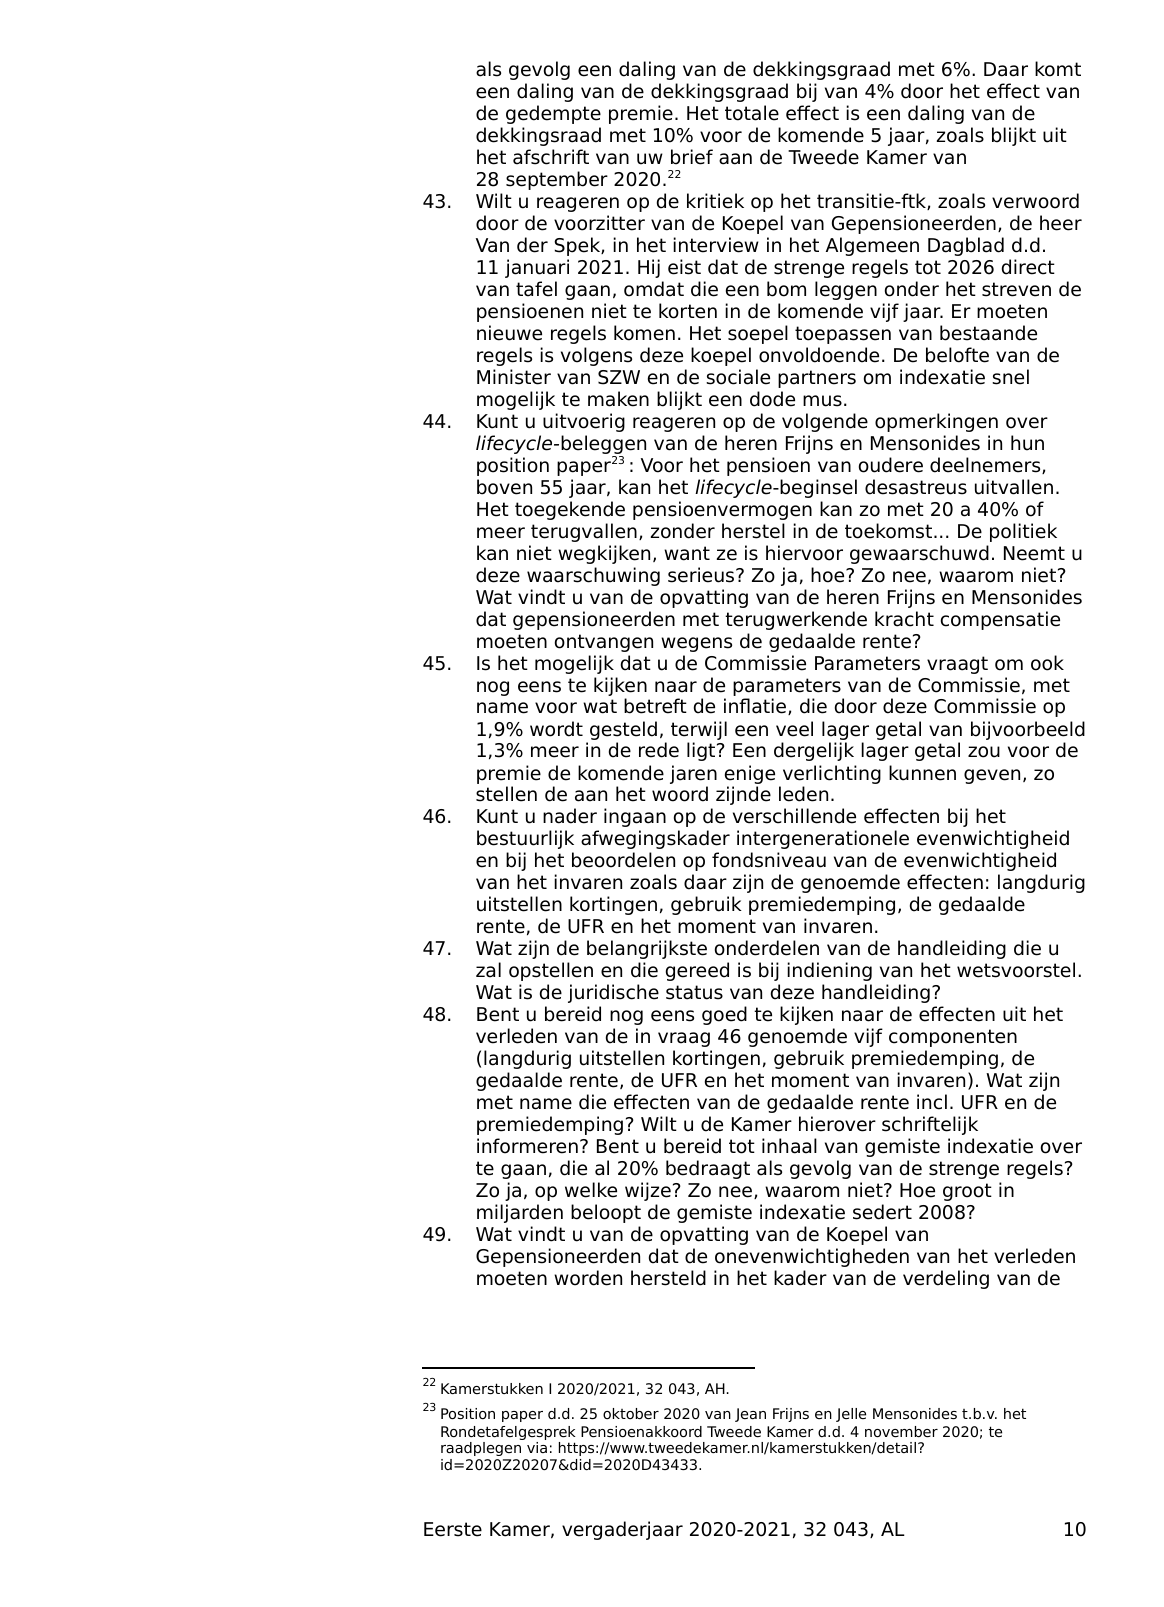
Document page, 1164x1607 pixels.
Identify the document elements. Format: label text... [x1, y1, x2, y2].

text 43. Wilt u reageren op de kritiek op het transitie-ftk, zoals verwoord door de voorzitter van de Koepel van Gepensioneerden, de heer Van der Spek, in het interview in het Algemeen Dagblad d.d. 11 januari 2021. Hij eist dat de strenge regels tot 2026 direct van tafel gaan, omdat die een bom leggen onder het streven de pensioenen niet te korten in de komende vijf jaar. Er moeten nieuwe regels komen. Het soepel toepassen van bestaande regels is volgens deze koepel onvoldoende. De belofte van de Minister van SZW en de sociale partners om indexatie snel mogelijk te maken blijkt een dode mus. [422, 191, 1087, 411]
text Kamerstukken I 2020/2021, 32 043, AH. [422, 1377, 1087, 1399]
text als gevolg een daling van de dekkingsgraad met 6%. Daar komt een daling van de dekkingsgraad bij van 4% door het effect van de gedempte premie. Het totale effect is een daling van de dekkingsraad met 10% voor de komende 5 jaar, zoals blijkt uit het afschrift van uw brief aan de Tweede Kamer van 28 september 2020. [422, 59, 1087, 191]
text 47. Wat zijn de belangrijkste onderdelen van de handleiding die u zal opstellen en die gereed is bij indiening van het wetsvoorstel. Wat is de juridische status van deze handleiding? [422, 938, 1087, 1004]
text Position paper d.d. 25 oktober 2020 van Jean Frijns en Jelle Mensonides t.b.v. het Rondetafelgesprek Pensioenakkoord Tweede Kamer d.d. 4 november 2020; te raadplegen via: https://www.tweedekamer.nl/kamerstukken/detail?id=2020Z20207&did=2020D43433. [422, 1402, 1087, 1474]
text 46. Kunt u nader ingaan op de verschillende effecten bij het bestuurlijk afwegingskader intergenerationele evenwichtigheid en bij het beoordelen op fondsniveau van de evenwichtigheid van het invaren zoals daar zijn de genoemde effecten: langdurig uitstellen kortingen, gebruik premiedemping, de gedaalde rente, de UFR en het moment van invaren. [422, 806, 1087, 938]
text 44. Kunt u uitvoerig reageren op de volgende opmerkingen over lifecycle-beleggen van de heren Frijns en Mensonides in hun position paper: Voor het pensioen van oudere deelnemers, boven 55 jaar, kan het lifecycle-beginsel desastreus uitvallen. Het toegekende pensioenvermogen kan zo met 20 a 40% of meer terugvallen, zonder herstel in de toekomst... De politiek kan niet wegkijken, want ze is hiervoor gewaarschuwd. Neemt u deze waarschuwing serieus? Zo ja, hoe? Zo nee, waarom niet? Wat vindt u van de opvatting van de heren Frijns en Mensonides dat gepensioneerden met terugwerkende kracht compensatie moeten ontvangen wegens de gedaalde rente? [422, 411, 1087, 652]
text 48. Bent u bereid nog eens goed te kijken naar de effecten uit het verleden van de in vraag 46 genoemde vijf componenten (langdurig uitstellen kortingen, gebruik premiedemping, de gedaalde rente, de UFR en het moment van invaren). Wat zijn met name die effecten van de gedaalde rente incl. UFR en de premiedemping? Wilt u de Kamer hierover schriftelijk informeren? Bent u bereid tot inhaal van gemiste indexatie over te gaan, die al 20% bedraagt als gevolg van de strenge regels? Zo ja, op welke wijze? Zo nee, waarom niet? Hoe groot in miljarden beloopt de gemiste indexatie sedert 2008? [422, 1004, 1087, 1224]
text 45. Is het mogelijk dat u de Commissie Parameters vraagt om ook nog eens te kijken naar de parameters van de Commissie, met name voor wat betreft de inflatie, die door deze Commissie op 1,9% wordt gesteld, terwijl een veel lager getal van bijvoorbeeld 1,3% meer in de rede ligt? Een dergelijk lager getal zou voor de premie de komende jaren enige verlichting kunnen geven, zo stellen de aan het woord zijnde leden. [422, 652, 1087, 806]
text 49. Wat vindt u van de opvatting van de Koepel van Gepensioneerden dat de onevenwichtigheden van het verleden moeten worden hersteld in het kader van de verdeling van de [422, 1224, 1087, 1290]
